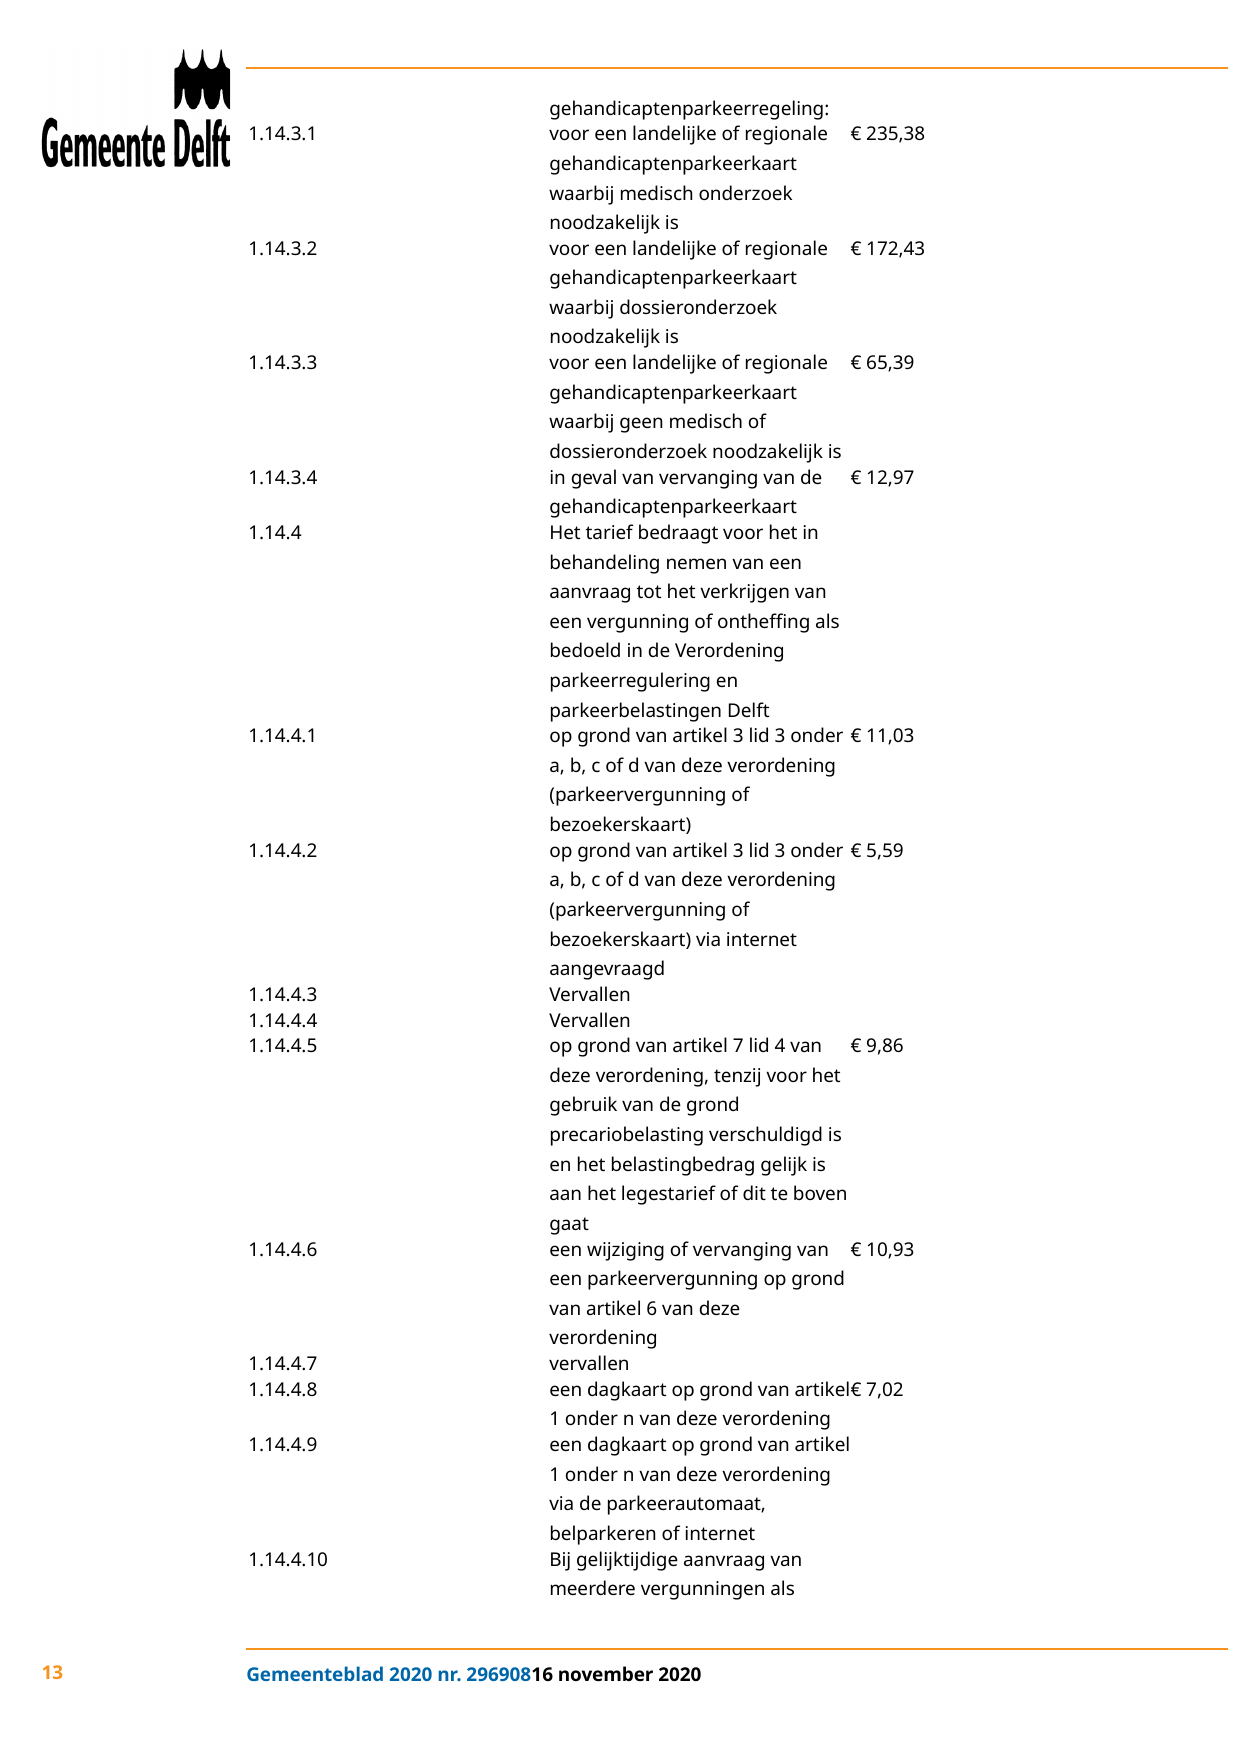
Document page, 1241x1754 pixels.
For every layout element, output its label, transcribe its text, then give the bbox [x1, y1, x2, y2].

table_cell op grond van artikel 3 lid 3 onder a, b, c of d van deze verordening (parkeervergunning of bezoekerskaart) [549, 723, 850, 837]
table_cell 1.14.3.3 [248, 350, 549, 464]
table_cell Het tarief bedraagt voor het in behandeling nemen van een aanvraag tot het verkrijgen van een vergunning of ontheffing als bedoeld in de Verordening parkeerregulering en parkeerbelastingen Delft [549, 519, 850, 722]
table_cell 1.14.4.7 [248, 1350, 549, 1376]
table_cell 1.14.4.10 [248, 1546, 549, 1601]
table_cell 1.14.4.6 [248, 1236, 549, 1350]
table_cell Vervallen [549, 1007, 850, 1032]
table_cell [850, 1431, 1152, 1546]
table_cell een dagkaart op grond van artikel 1 onder n van deze verordening [549, 1376, 850, 1431]
table_cell Vervallen [549, 981, 850, 1007]
table_cell op grond van artikel 7 lid 4 van deze verordening, tenzij voor het gebruik van de grond precariobelasting verschuldigd is en het belastingbedrag gelijk is aan het legestarief of dit te boven gaat [549, 1033, 850, 1236]
table_cell 1.14.4.3 [248, 981, 549, 1007]
table_cell € 235,38 [850, 121, 1152, 235]
table_cell € 65,39 [850, 350, 1152, 464]
table_cell [850, 1350, 1152, 1376]
table_cell voor een landelijke of regionale gehandicaptenparkeerkaart waarbij medisch onderzoek noodzakelijk is [549, 121, 850, 235]
table_cell voor een landelijke of regionale gehandicaptenparkeerkaart waarbij geen medisch of dossieronderzoek noodzakelijk is [549, 350, 850, 464]
table_cell [850, 1007, 1152, 1032]
table_cell [850, 519, 1152, 722]
table_cell 1.14.4.4 [248, 1007, 549, 1032]
table_cell 1.14.4.8 [248, 1376, 549, 1431]
table_cell [850, 95, 1152, 121]
table_cell Bij gelijktijdige aanvraag van meerdere vergunningen als [549, 1546, 850, 1601]
table_cell € 11,03 [850, 723, 1152, 837]
table_cell € 9,86 [850, 1033, 1152, 1236]
table_cell 1.14.3.2 [248, 235, 549, 349]
table_cell € 7,02 [850, 1376, 1152, 1431]
table_cell 1.14.4.9 [248, 1431, 549, 1546]
table_cell 1.14.4.1 [248, 723, 549, 837]
table_cell [248, 95, 549, 121]
table_cell € 5,59 [850, 837, 1152, 981]
table_cell vervallen [549, 1350, 850, 1376]
table_cell een wijziging of vervanging van een parkeervergunning op grond van artikel 6 van deze verordening [549, 1236, 850, 1350]
table_cell op grond van artikel 3 lid 3 onder a, b, c of d van deze verordening (parkeervergunning of bezoekerskaart) via internet aangevraagd [549, 837, 850, 981]
table_cell € 172,43 [850, 235, 1152, 349]
table_cell 1.14.3.4 [248, 464, 549, 519]
table_cell € 12,97 [850, 464, 1152, 519]
table_cell 1.14.4 [248, 519, 549, 722]
table_cell [850, 1546, 1152, 1601]
table_cell 1.14.4.2 [248, 837, 549, 981]
table_cell een dagkaart op grond van artikel 1 onder n van deze verordening via de parkeerautomaat, belparkeren of internet [549, 1431, 850, 1546]
table_cell gehandicaptenparkeerregeling: [549, 95, 850, 121]
table_cell voor een landelijke of regionale gehandicaptenparkeerkaart waarbij dossieronderzoek noodzakelijk is [549, 235, 850, 349]
table_cell [850, 981, 1152, 1007]
picture [41, 47, 231, 172]
table_cell € 10,93 [850, 1236, 1152, 1350]
table_cell in geval van vervanging van de gehandicaptenparkeerkaart [549, 464, 850, 519]
table_cell 1.14.3.1 [248, 121, 549, 235]
table_cell 1.14.4.5 [248, 1033, 549, 1236]
